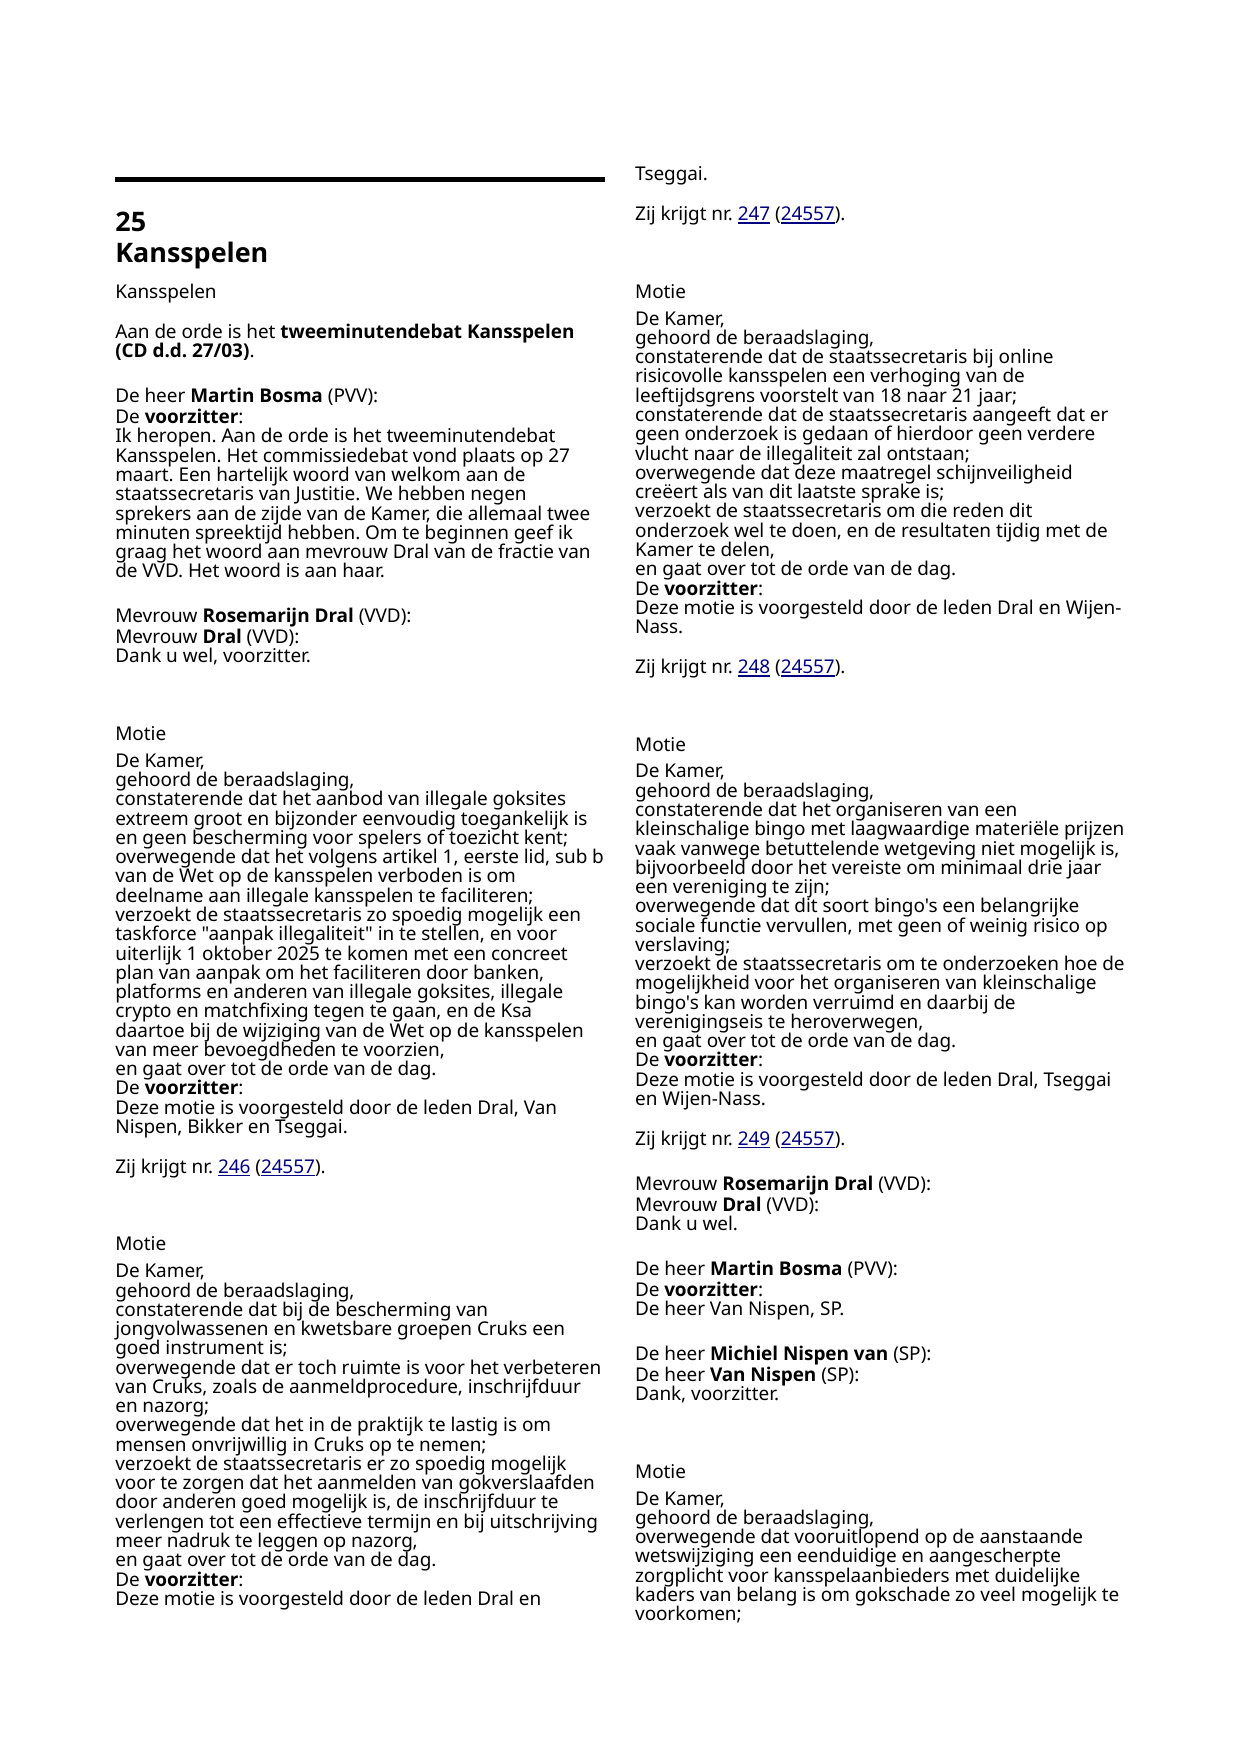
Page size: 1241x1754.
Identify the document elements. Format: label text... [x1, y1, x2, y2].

text constaterende dat het aanbod van illegale goksites extreem groot en bijzonder eenvoudig toegankelijk is en geen bescherming voor spelers of toezicht kent; [115, 790, 605, 848]
text De Kamer, [635, 762, 1125, 782]
text overwegende dat het in de praktijk te lastig is om mensen onvrijwillig in Cruks op te nemen; [115, 1416, 605, 1455]
text Zij krijgt nr. 248 (24557). [635, 658, 1125, 677]
text verzoekt de staatssecretaris zo spoedig mogelijk een taskforce "aanpak illegaliteit" in te stellen, en voor uiterlijk 1 oktober 2025 te komen met een concreet plan van aanpak om het faciliteren door banken, platforms en anderen van illegale goksites, illegale crypto en matchfixing tegen te gaan, en de Ksa daartoe bij de wijziging van de Wet op de kansspelen van meer bevoegdheden te voorzien, [115, 906, 605, 1060]
text Kansspelen [115, 283, 605, 302]
text Deze motie is voorgesteld door de leden Dral, Van Nispen, Bikker en Tseggai. [115, 1099, 605, 1137]
text Deze motie is voorgesteld door de leden Dral en [115, 1590, 605, 1609]
text gehoord de beraadslaging, [115, 1282, 605, 1301]
text De voorzitter: [115, 1079, 605, 1099]
text Mevrouw Dral (VVD): [115, 628, 605, 647]
text Zij krijgt nr. 246 (24557). [115, 1158, 605, 1177]
text De voorzitter: [115, 1571, 605, 1590]
text De voorzitter: [115, 408, 605, 427]
text De Kamer, [635, 310, 1125, 329]
text constaterende dat bij de bescherming van jongvolwassenen en kwetsbare groepen Cruks een goed instrument is; [115, 1301, 605, 1359]
text gehoord de beraadslaging, [635, 329, 1125, 348]
text constaterende dat de staatssecretaris aangeeft dat er geen onderzoek is gedaan of hierdoor geen verdere vlucht naar de illegaliteit zal ontstaan; [635, 406, 1125, 464]
text Zij krijgt nr. 247 (24557). [635, 205, 1125, 224]
text Mevrouw Rosemarijn Dral (VVD): [635, 1170, 1125, 1196]
text Motie [115, 720, 605, 746]
text Kansspelen [115, 239, 605, 283]
text 25 [115, 203, 605, 239]
text Ik heropen. Aan de orde is het tweeminutendebat Kansspelen. Het commissiedebat vond plaats op 27 maart. Een hartelijk woord van welkom aan de staatssecretaris van Justitie. We hebben negen sprekers aan de zijde van de Kamer, die allemaal twee minuten spreektijd hebben. Om te beginnen geef ik graag het woord aan mevrouw Dral van de fractie van de VVD. Het woord is aan haar. [115, 427, 605, 582]
text overwegende dat deze maatregel schijnveiligheid creëert als van dit laatste sprake is; [635, 464, 1125, 502]
text constaterende dat het organiseren van een kleinschalige bingo met laagwaardige materiële prijzen vaak vanwege betuttelende wetgeving niet mogelijk is, bijvoorbeeld door het vereiste om minimaal drie jaar een vereniging te zijn; [635, 801, 1125, 897]
text en gaat over tot de orde van de dag. [115, 1551, 605, 1571]
text Motie [635, 278, 1125, 304]
text overwegende dat er toch ruimte is voor het verbeteren van Cruks, zoals de aanmeldprocedure, inschrijfduur en nazorg; [115, 1359, 605, 1416]
text Dank, voorzitter. [635, 1385, 1125, 1404]
text De heer Van Nispen, SP. [635, 1300, 1125, 1319]
text Zij krijgt nr. 249 (24557). [635, 1130, 1125, 1149]
text De Kamer, [635, 1490, 1125, 1509]
text De Kamer, [115, 752, 605, 771]
text overwegende dat dit soort bingo's een belangrijke sociale functie vervullen, met geen of weinig risico op verslaving; [635, 897, 1125, 955]
text verzoekt de staatssecretaris om te onderzoeken hoe de mogelijkheid voor het organiseren van kleinschalige bingo's kan worden verruimd en daarbij de verenigingseis te heroverwegen, [635, 955, 1125, 1032]
text gehoord de beraadslaging, [635, 1509, 1125, 1528]
text Mevrouw Rosemarijn Dral (VVD): [115, 602, 605, 628]
text gehoord de beraadslaging, [635, 782, 1125, 801]
text verzoekt de staatssecretaris om die reden dit onderzoek wel te doen, en de resultaten tijdig met de Kamer te delen, [635, 502, 1125, 560]
text en gaat over tot de orde van de dag. [635, 1032, 1125, 1051]
text Motie [635, 1458, 1125, 1484]
text Dank u wel. [635, 1215, 1125, 1234]
text De voorzitter: [635, 579, 1125, 599]
text De Kamer, [115, 1262, 605, 1282]
text De voorzitter: [635, 1281, 1125, 1300]
text Mevrouw Dral (VVD): [635, 1196, 1125, 1215]
text overwegende dat vooruitlopend op de aanstaande wetswijziging een eenduidige en aangescherpte zorgplicht voor kansspelaanbieders met duidelijke kaders van belang is om gokschade zo veel mogelijk te voorkomen; [635, 1528, 1125, 1624]
text De heer Van Nispen (SP): [635, 1366, 1125, 1385]
text verzoekt de staatssecretaris er zo spoedig mogelijk voor te zorgen dat het aanmelden van gokverslaafden door anderen goed mogelijk is, de inschrijfduur te verlengen tot een effectieve termijn en bij uitschrijving meer nadruk te leggen op nazorg, [115, 1455, 605, 1551]
text Deze motie is voorgesteld door de leden Dral en Wijen-Nass. [635, 599, 1125, 637]
text De heer Martin Bosma (PVV): [115, 382, 605, 408]
text en gaat over tot de orde van de dag. [115, 1060, 605, 1079]
text Dank u wel, voorzitter. [115, 647, 605, 667]
text De heer Martin Bosma (PVV): [635, 1255, 1125, 1281]
text constaterende dat de staatssecretaris bij online risicovolle kansspelen een verhoging van de leeftijdsgrens voorstelt van 18 naar 21 jaar; [635, 348, 1125, 406]
text Motie [635, 731, 1125, 756]
text Tseggai. [635, 165, 1125, 184]
text Aan de orde is het tweeminutendebat Kansspelen (CD d.d. 27/03). [115, 323, 605, 362]
text De voorzitter: [635, 1051, 1125, 1071]
text De heer Michiel Nispen van (SP): [635, 1340, 1125, 1366]
text overwegende dat het volgens artikel 1, eerste lid, sub b van de Wet op de kansspelen verboden is om deelname aan illegale kansspelen te faciliteren; [115, 848, 605, 906]
text en gaat over tot de orde van de dag. [635, 560, 1125, 579]
text gehoord de beraadslaging, [115, 771, 605, 790]
text Deze motie is voorgesteld door de leden Dral, Tseggai en Wijen-Nass. [635, 1071, 1125, 1109]
text Motie [115, 1231, 605, 1256]
